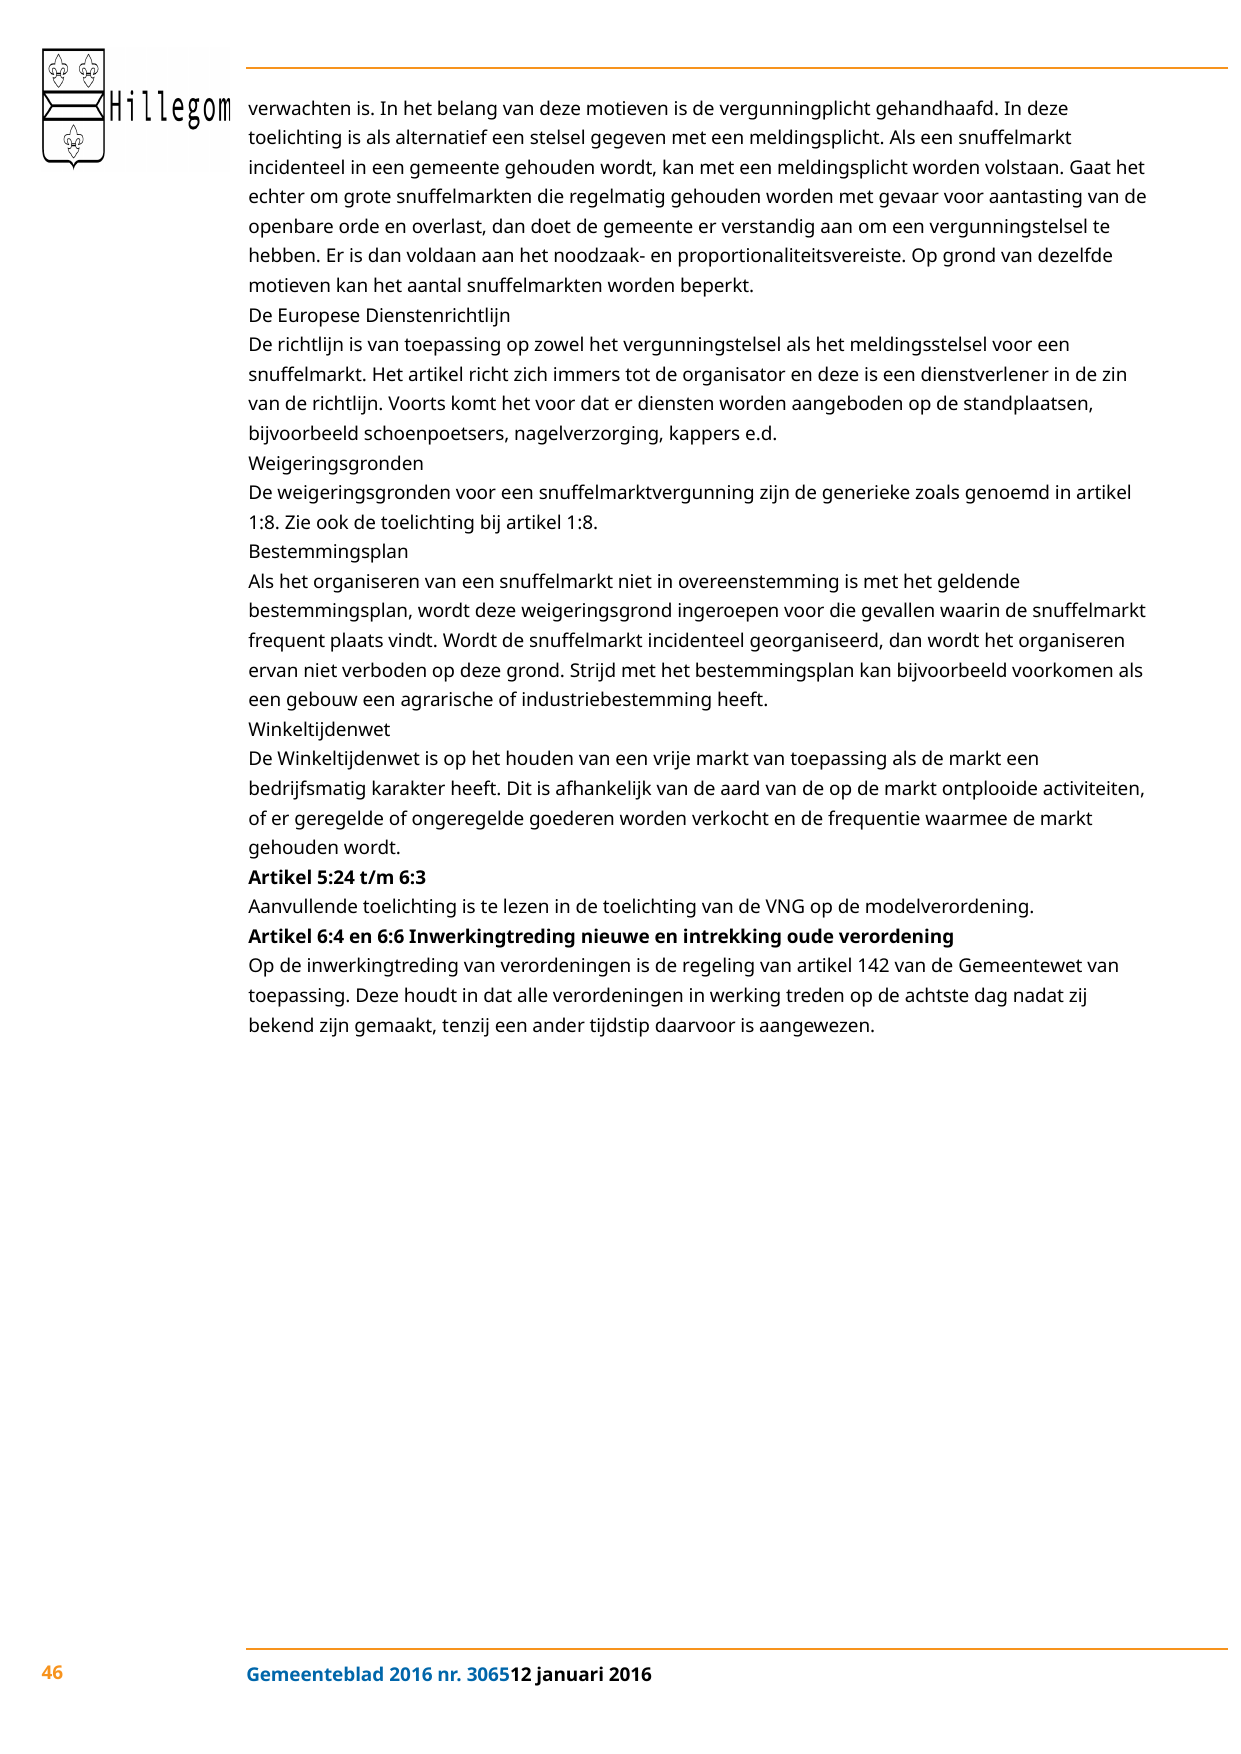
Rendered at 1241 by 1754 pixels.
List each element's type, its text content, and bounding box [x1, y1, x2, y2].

text verwachten is. In het belang van deze motieven is de vergunningplicht gehandhaafd. In deze toelichting is als alternatief een stelsel gegeven met een meldingsplicht. Als een snuffelmarkt incidenteel in een gemeente gehouden wordt, kan met een meldingsplicht worden volstaan. Gaat het echter om grote snuffelmarkten die regelmatig gehouden worden met gevaar voor aantasting van de openbare orde en overlast, dan doet de gemeente er verstandig aan om een vergunningstelsel te hebben. Er is dan voldaan aan het noodzaak- en proportionaliteitsvereiste. Op grond van dezelfde motieven kan het aantal snuffelmarkten worden beperkt. [248, 95, 1152, 298]
text Op de inwerkingtreding van verordeningen is de regeling van artikel 142 van de Gemeentewet van toepassing. Deze houdt in dat alle verordeningen in werking treden op de achtste dag nadat zij bekend zijn gemaakt, tenzij een ander tijdstip daarvoor is aangewezen. [248, 953, 1152, 1038]
text Artikel 6:4 en 6:6 Inwerkingtreding nieuwe en intrekking oude verordening [248, 923, 1152, 949]
text Artikel 5:24 t/m 6:3 [248, 864, 1152, 890]
text Aanvullende toelichting is te lezen in de toelichting van de VNG op de modelverordening. [248, 893, 1152, 919]
text Bestemmingsplan [248, 538, 1152, 564]
text Als het organiseren van een snuffelmarkt niet in overeenstemming is met het geldende bestemmingsplan, wordt deze weigeringsgrond ingeroepen voor die gevallen waarin de snuffelmarkt frequent plaats vindt. Wordt de snuffelmarkt incidenteel georganiseerd, dan wordt het organiseren ervan niet verboden op deze grond. Strijd met het bestemmingsplan kan bijvoorbeeld voorkomen als een gebouw een agrarische of industriebestemming heeft. [248, 568, 1152, 712]
text De Winkeltijdenwet is op het houden van een vrije markt van toepassing als de markt een bedrijfsmatig karakter heeft. Dit is afhankelijk van de aard van de op de markt ontplooide activiteiten, of er geregelde of ongeregelde goederen worden verkocht en de frequentie waarmee de markt gehouden wordt. [248, 746, 1152, 860]
text De weigeringsgronden voor een snuffelmarktvergunning zijn de generieke zoals genoemd in artikel 1:8. Zie ook de toelichting bij artikel 1:8. [248, 479, 1152, 535]
text Weigeringsgronden [248, 450, 1152, 476]
text De Europese Dienstenrichtlijn [248, 302, 1152, 328]
picture [41, 47, 231, 172]
text De richtlijn is van toepassing op zowel het vergunningstelsel als het meldingsstelsel voor een snuffelmarkt. Het artikel richt zich immers tot de organisator en deze is een dienstverlener in de zin van de richtlijn. Voorts komt het voor dat er diensten worden aangeboden op de standplaatsen, bijvoorbeeld schoenpoetsers, nagelverzorging, kappers e.d. [248, 331, 1152, 446]
text Winkeltijdenwet [248, 716, 1152, 742]
